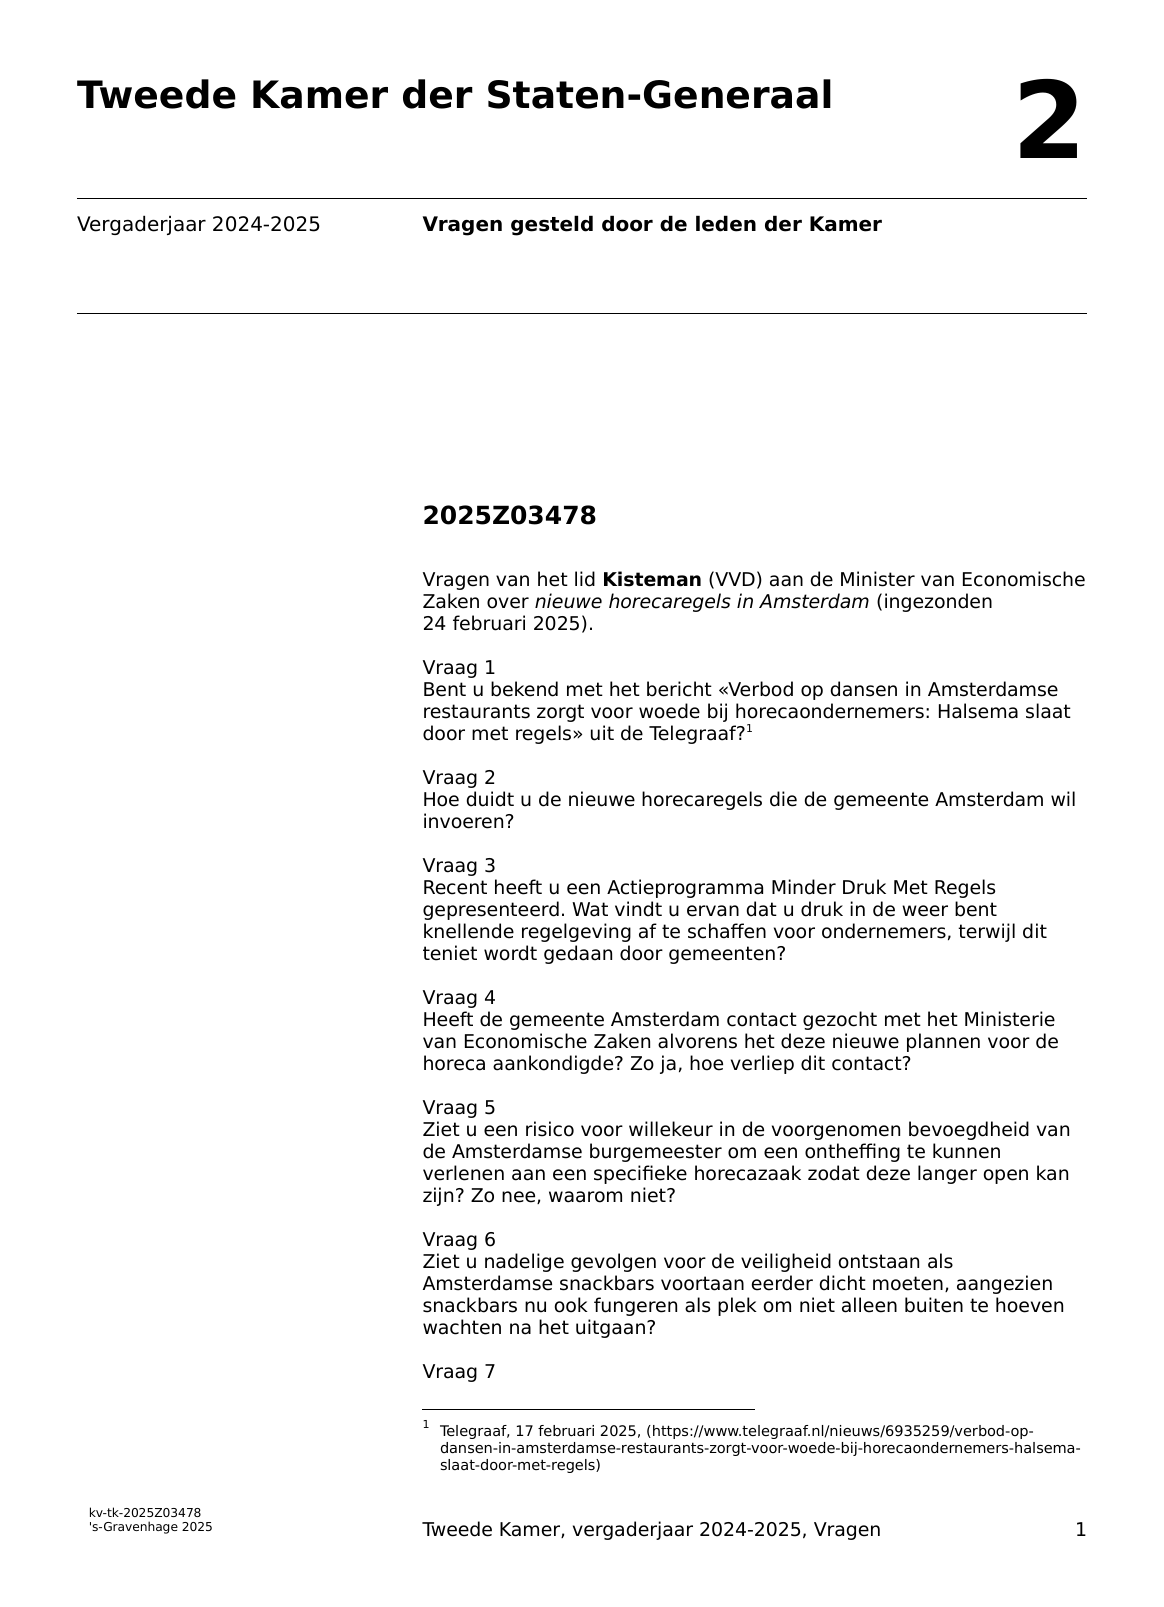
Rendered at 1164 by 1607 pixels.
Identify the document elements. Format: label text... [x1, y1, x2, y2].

text Vraag 1 [422, 657, 1087, 679]
text 's-Gravenhage 2025 [88, 1520, 323, 1534]
table_cell Vragen gesteld door de leden der Kamer [422, 199, 1087, 313]
text Vraag 4 [422, 987, 1087, 1009]
text Recent heeft u een Actieprogramma Minder Druk Met Regels gepresenteerd. Wat vindt u ervan dat u druk in de weer bent knellende regelgeving af te schaffen voor ondernemers, terwijl dit teniet wordt gedaan door gemeenten? [422, 877, 1087, 965]
text 2025Z03478 [422, 501, 1087, 531]
table_header Tweede Kamer der Staten-Generaal [77, 59, 886, 198]
table_cell Vergaderjaar 2024-2025 [77, 199, 422, 313]
text Ziet u een risico voor willekeur in de voorgenomen bevoegdheid van de Amsterdamse burgemeester om een ontheffing te kunnen verlenen aan een specifieke horecazaak zodat deze langer open kan zijn? Zo nee, waarom niet? [422, 1119, 1087, 1207]
text Telegraaf, 17 februari 2025, (https://www.telegraaf.nl/nieuws/6935259/verbod-op-dansen-in-amsterdamse-restaurants-zorgt-voor-woede-bij-horecaondernemers-halsema-slaat-door-met-regels) [422, 1418, 1087, 1474]
text Vragen van het lid Kisteman (VVD) aan de Minister van Economische Zaken over nieuwe horecaregels in Amsterdam (ingezonden 24 februari 2025). [422, 569, 1087, 635]
text Ziet u nadelige gevolgen voor de veiligheid ontstaan als Amsterdamse snackbars voortaan eerder dicht moeten, aangezien snackbars nu ook fungeren als plek om niet alleen buiten te hoeven wachten na het uitgaan? [422, 1251, 1087, 1339]
text Vraag 6 [422, 1229, 1087, 1251]
text kv-tk-2025Z03478 [88, 1506, 323, 1520]
text Vraag 3 [422, 855, 1087, 877]
text Vraag 2 [422, 767, 1087, 789]
text Bent u bekend met het bericht «Verbod op dansen in Amsterdamse restaurants zorgt voor woede bij horecaondernemers: Halsema slaat door met regels» uit de Telegraaf? [422, 679, 1087, 745]
text Vraag 5 [422, 1097, 1087, 1119]
text Heeft de gemeente Amsterdam contact gezocht met het Ministerie van Economische Zaken alvorens het deze nieuwe plannen voor de horeca aankondigde? Zo ja, hoe verliep dit contact? [422, 1009, 1087, 1075]
text Vraag 7 [422, 1361, 1087, 1383]
table_header 2 [886, 59, 1087, 198]
text Hoe duidt u de nieuwe horecaregels die de gemeente Amsterdam wil invoeren? [422, 789, 1087, 833]
